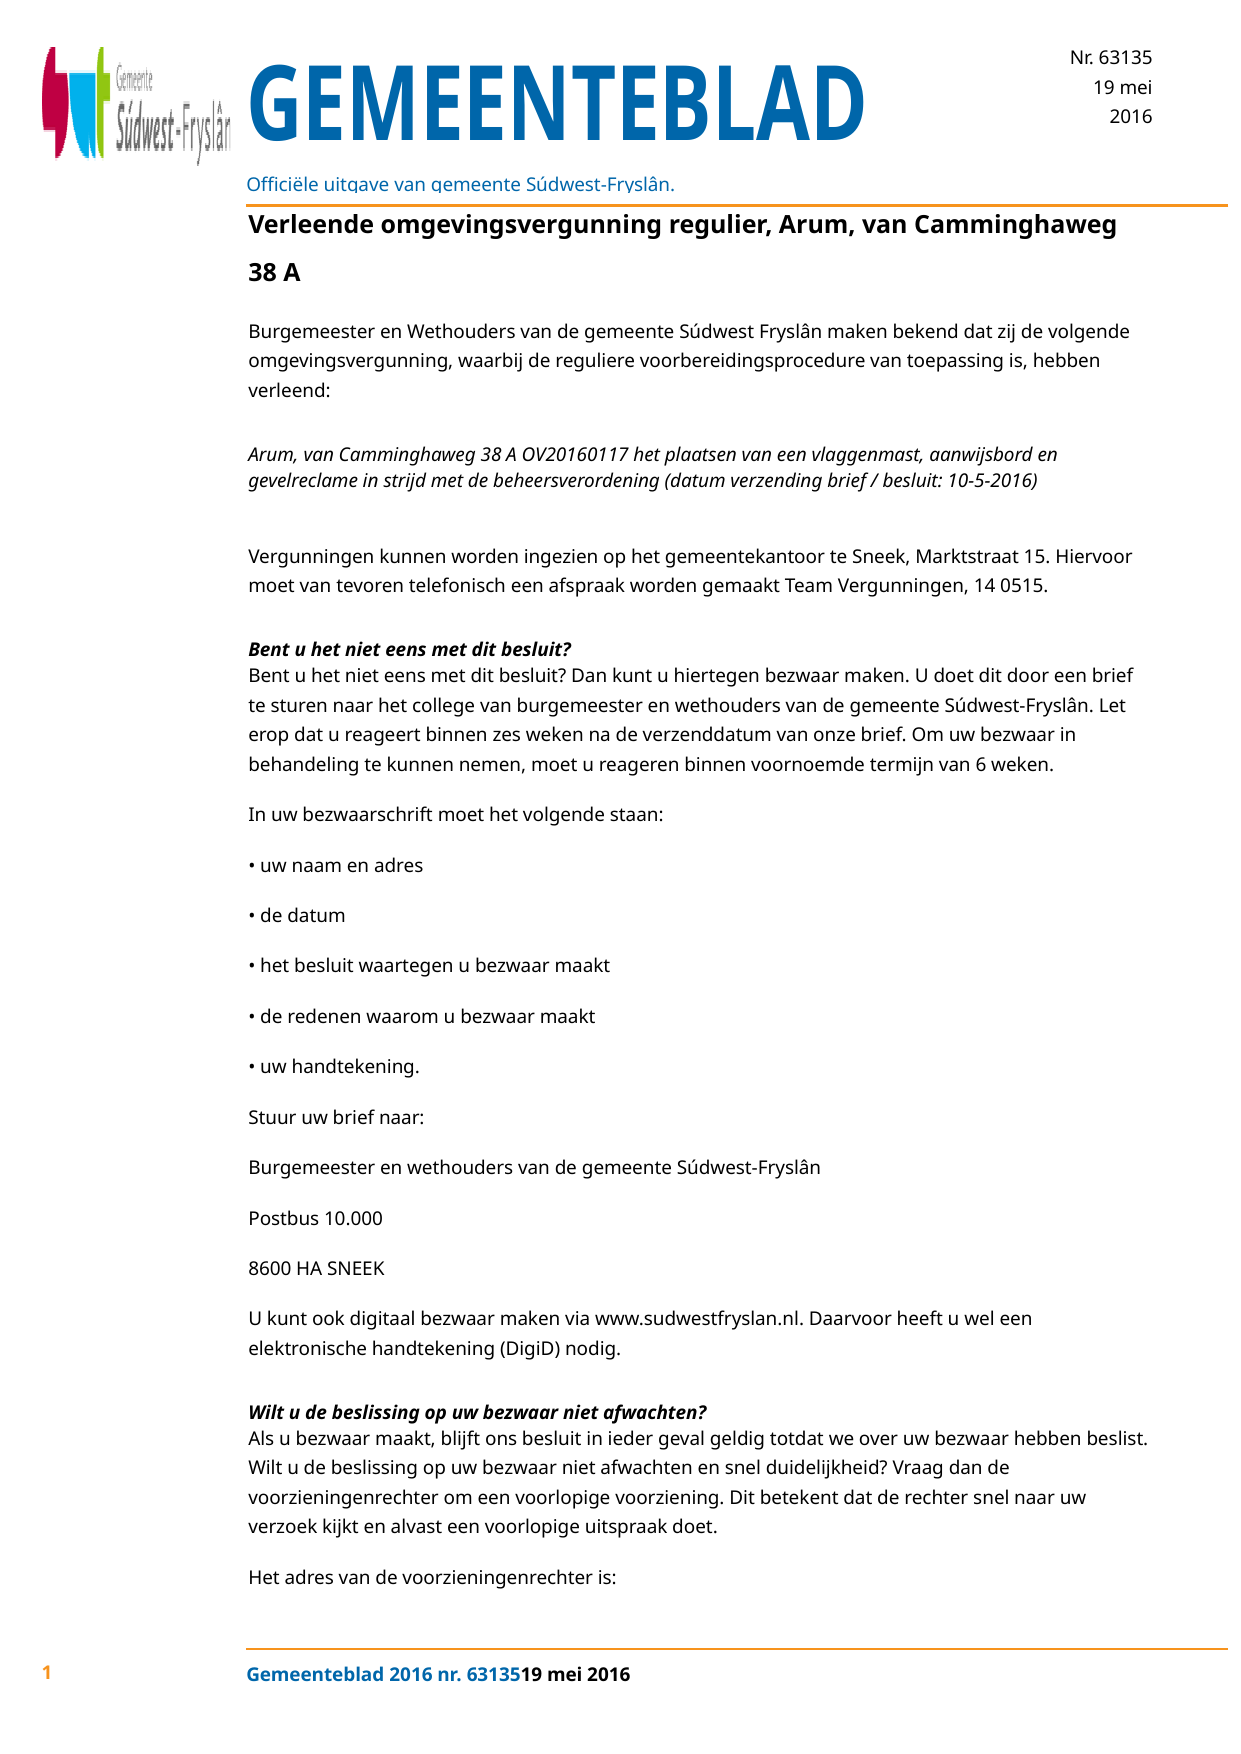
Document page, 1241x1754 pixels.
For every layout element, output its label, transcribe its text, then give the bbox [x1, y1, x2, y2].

text In uw bezwaarschrift moet het volgende staan: [248, 801, 1152, 827]
text Als u bezwaar maakt, blijft ons besluit in ieder geval geldig totdat we over uw bezwaar hebben beslist. Wilt u de beslissing op uw bezwaar niet afwachten en snel duidelijkheid? Vraag dan de voorzieningenrechter om een voorlopige voorziening. Dit betekent dat de rechter snel naar uw verzoek kijkt en alvast een voorlopige uitspraak doet. [248, 1425, 1152, 1539]
text • uw handtekening. [248, 1053, 1152, 1079]
text Burgemeester en Wethouders van de gemeente Súdwest Fryslân maken bekend dat zij de volgende omgevingsvergunning, waarbij de reguliere voorbereidingsprocedure van toepassing is, hebben verleend: [248, 318, 1152, 403]
picture [41, 47, 231, 172]
text Stuur uw brief naar: [248, 1104, 1152, 1129]
text Verleende omgevingsvergunning regulier, Arum, van Camminghaweg 38 A [248, 207, 1152, 288]
text Het adres van de voorzieningenrechter is: [248, 1564, 1152, 1590]
text Wilt u de beslissing op uw bezwaar niet afwachten? [248, 1399, 1152, 1425]
text U kunt ook digitaal bezwaar maken via www.sudwestfryslan.nl. Daarvoor heeft u wel een elektronische handtekening (DigiD) nodig. [248, 1306, 1152, 1361]
text • het besluit waartegen u bezwaar maakt [248, 953, 1152, 978]
text Bent u het niet eens met dit besluit? Dan kunt u hiertegen bezwaar maken. U doet dit door een brief te sturen naar het college van burgemeester en wethouders van de gemeente Súdwest-Fryslân. Let erop dat u reageert binnen zes weken na de verzenddatum van onze brief. Om uw bezwaar in behandeling te kunnen nemen, moet u reageren binnen voornoemde termijn van 6 weken. [248, 662, 1152, 777]
text Burgemeester en wethouders van de gemeente Súdwest-Fryslân [248, 1154, 1152, 1180]
text Arum, van Camminghaweg 38 A OV20160117 het plaatsen van een vlaggenmast, aanwijsbord en gevelreclame in strijd met de beheersverordening (datum verzending brief / besluit: 10-5-2016) [248, 441, 1152, 492]
text Postbus 10.000 [248, 1205, 1152, 1230]
text • de redenen waarom u bezwaar maakt [248, 1003, 1152, 1029]
text • de datum [248, 902, 1152, 928]
text • uw naam en adres [248, 852, 1152, 877]
text 8600 HA SNEEK [248, 1255, 1152, 1281]
text Bent u het niet eens met dit besluit? [248, 636, 1152, 662]
text Vergunningen kunnen worden ingezien op het gemeentekantoor te Sneek, Marktstraat 15. Hiervoor moet van tevoren telefonisch een afspraak worden gemaakt Team Vergunningen, 14 0515. [248, 543, 1152, 598]
